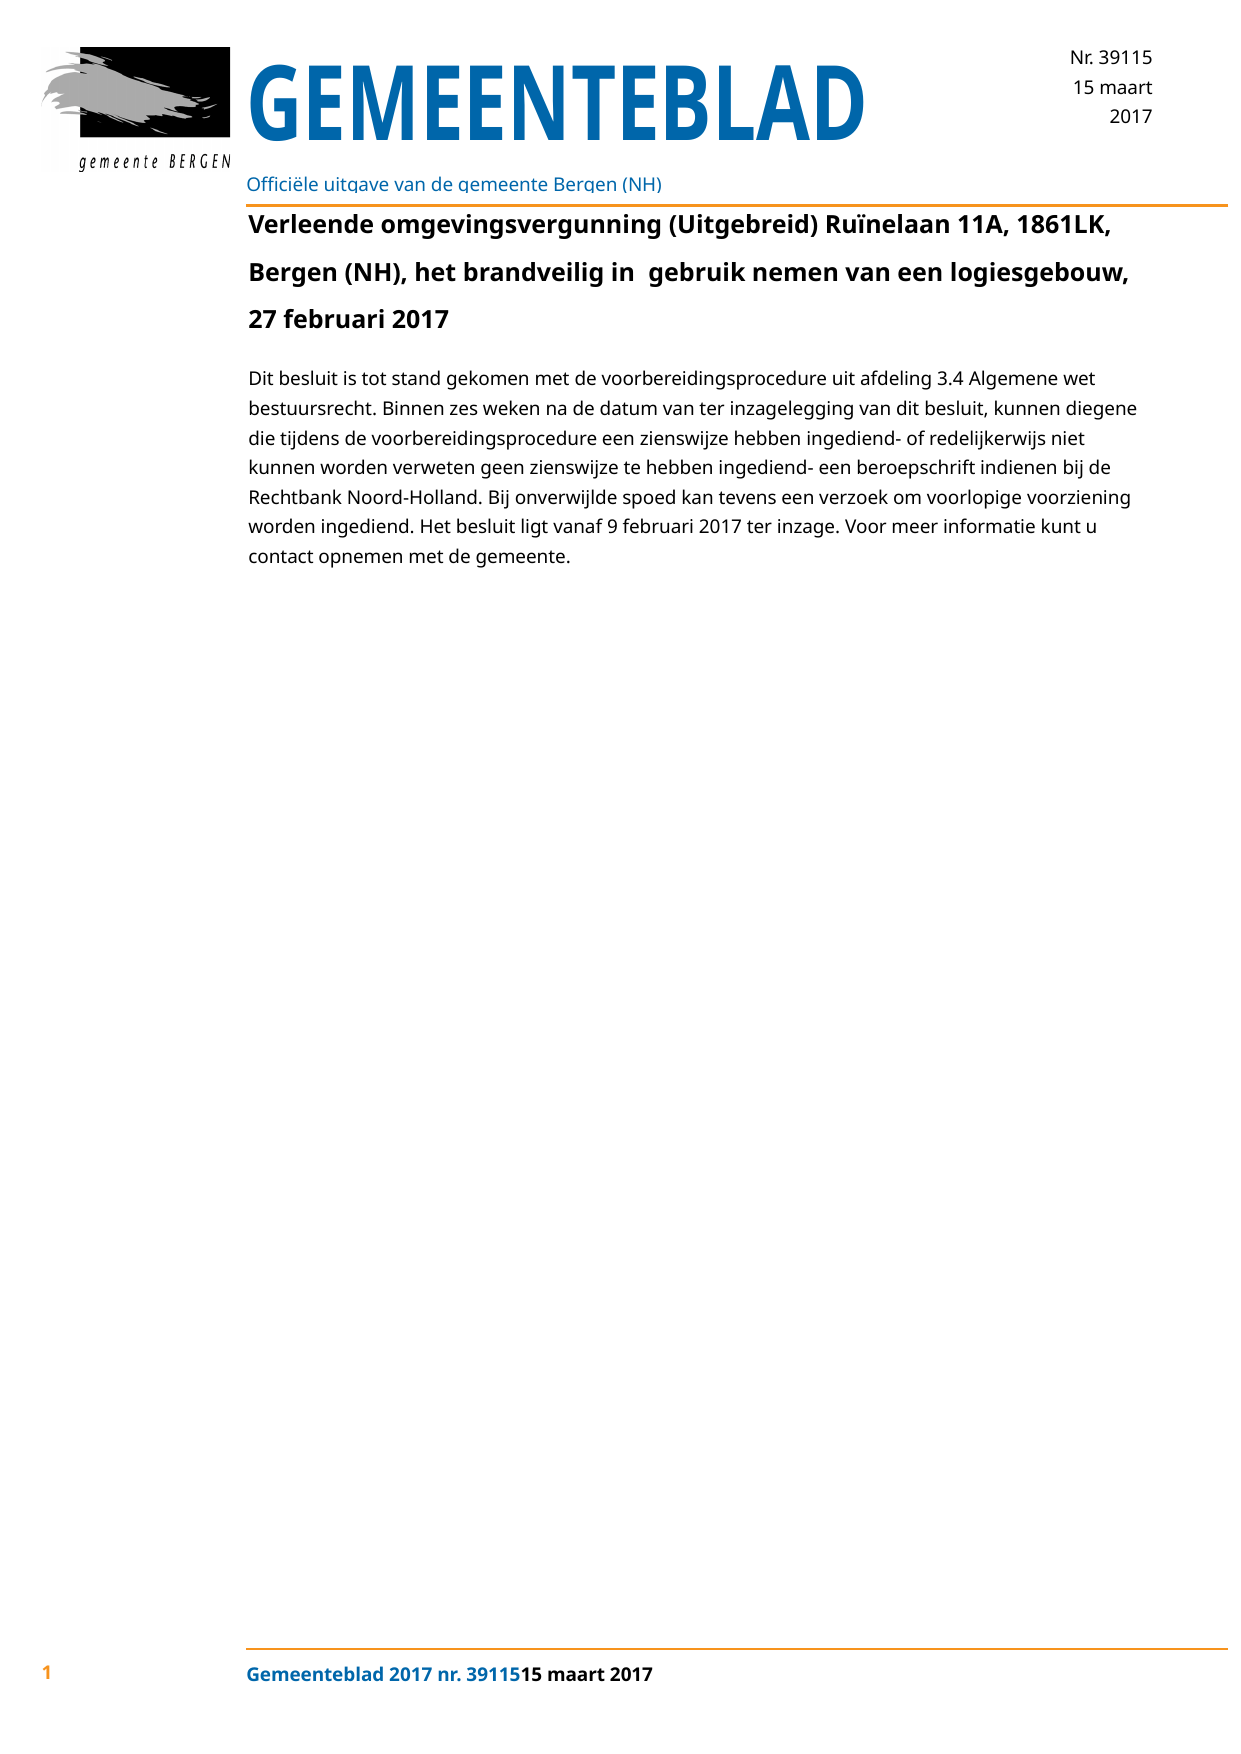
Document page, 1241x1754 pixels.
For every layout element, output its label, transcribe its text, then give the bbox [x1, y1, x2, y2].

text Dit besluit is tot stand gekomen met de voorbereidingsprocedure uit afdeling 3.4 Algemene wet bestuursrecht. Binnen zes weken na de datum van ter inzagelegging van dit besluit, kunnen diegene die tijdens de voorbereidingsprocedure een zienswijze hebben ingediend- of redelijkerwijs niet kunnen worden verweten geen zienswijze te hebben ingediend- een beroepschrift indienen bij de Rechtbank Noord-Holland. Bij onverwijlde spoed kan tevens een verzoek om voorlopige voorziening worden ingediend. Het besluit ligt vanaf 9 februari 2017 ter inzage. Voor meer informatie kunt u contact opnemen met de gemeente. [248, 366, 1152, 569]
text Verleende omgevingsvergunning (Uitgebreid) Ruïnelaan 11A, 1861LK, Bergen (NH), het brandveilig in gebruik nemen van een logiesgebouw, 27 februari 2017 [248, 207, 1152, 336]
picture [41, 47, 231, 172]
